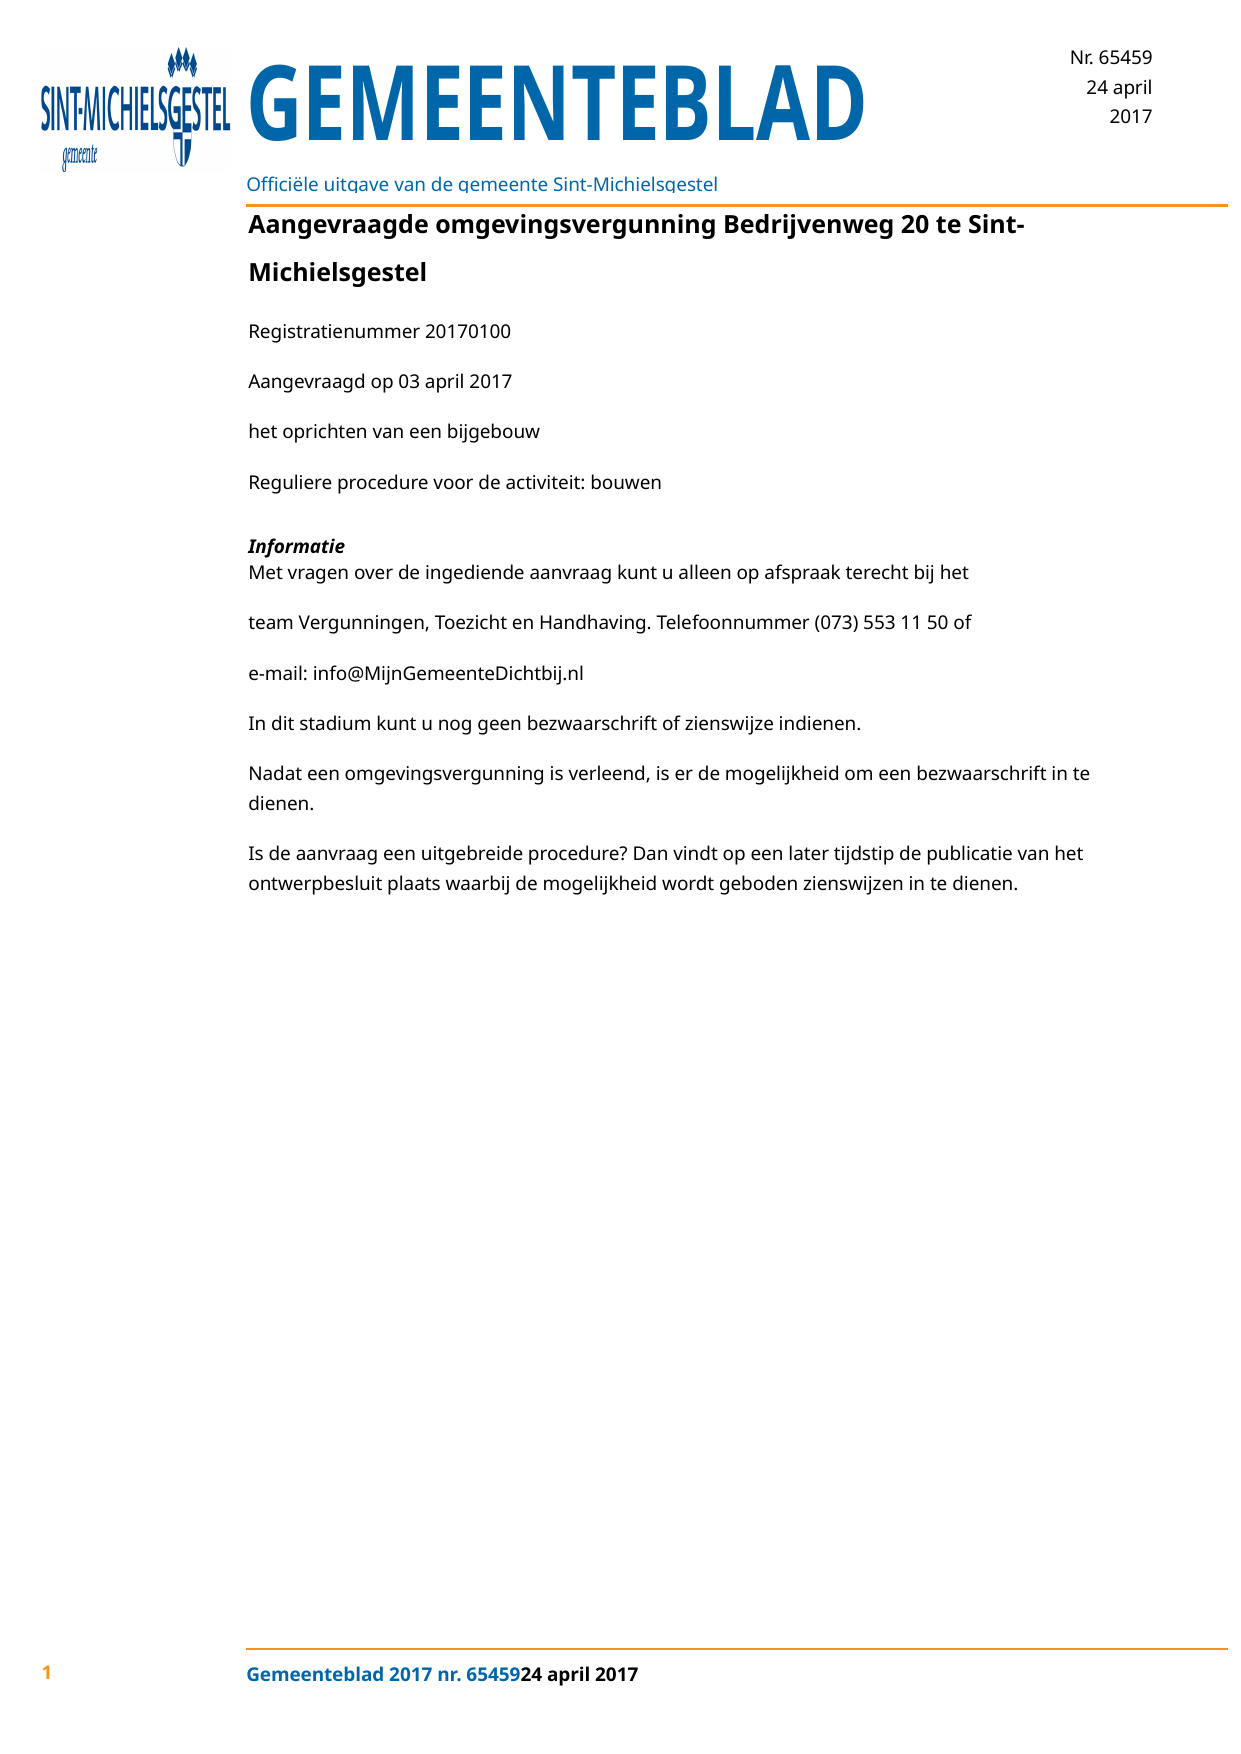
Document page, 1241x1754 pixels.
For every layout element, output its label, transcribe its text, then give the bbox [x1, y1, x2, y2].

text e-mail: info@MijnGemeenteDichtbij.nl [248, 660, 1152, 685]
text Met vragen over de ingediende aanvraag kunt u alleen op afspraak terecht bij het [248, 559, 1152, 584]
text het oprichten van een bijgebouw [248, 419, 1152, 444]
text Informatie [248, 533, 1152, 559]
text Registratienummer 20170100 [248, 318, 1152, 344]
text Aangevraagd op 03 april 2017 [248, 368, 1152, 394]
text Aangevraagde omgevingsvergunning Bedrijvenweg 20 te Sint-Michielsgestel [248, 207, 1152, 288]
text Nadat een omgevingsvergunning is verleend, is er de mogelijkheid om een bezwaarschrift in te dienen. [248, 761, 1152, 816]
text In dit stadium kunt u nog geen bezwaarschrift of zienswijze indienen. [248, 710, 1152, 736]
picture [41, 47, 231, 172]
text Is de aanvraag een uitgebreide procedure? Dan vindt op een later tijdstip de publicatie van het ontwerpbesluit plaats waarbij de mogelijkheid wordt geboden zienswijzen in te dienen. [248, 841, 1152, 896]
text Reguliere procedure voor de activiteit: bouwen [248, 469, 1152, 495]
text team Vergunningen, Toezicht en Handhaving. Telefoonnummer (073) 553 11 50 of [248, 609, 1152, 635]
